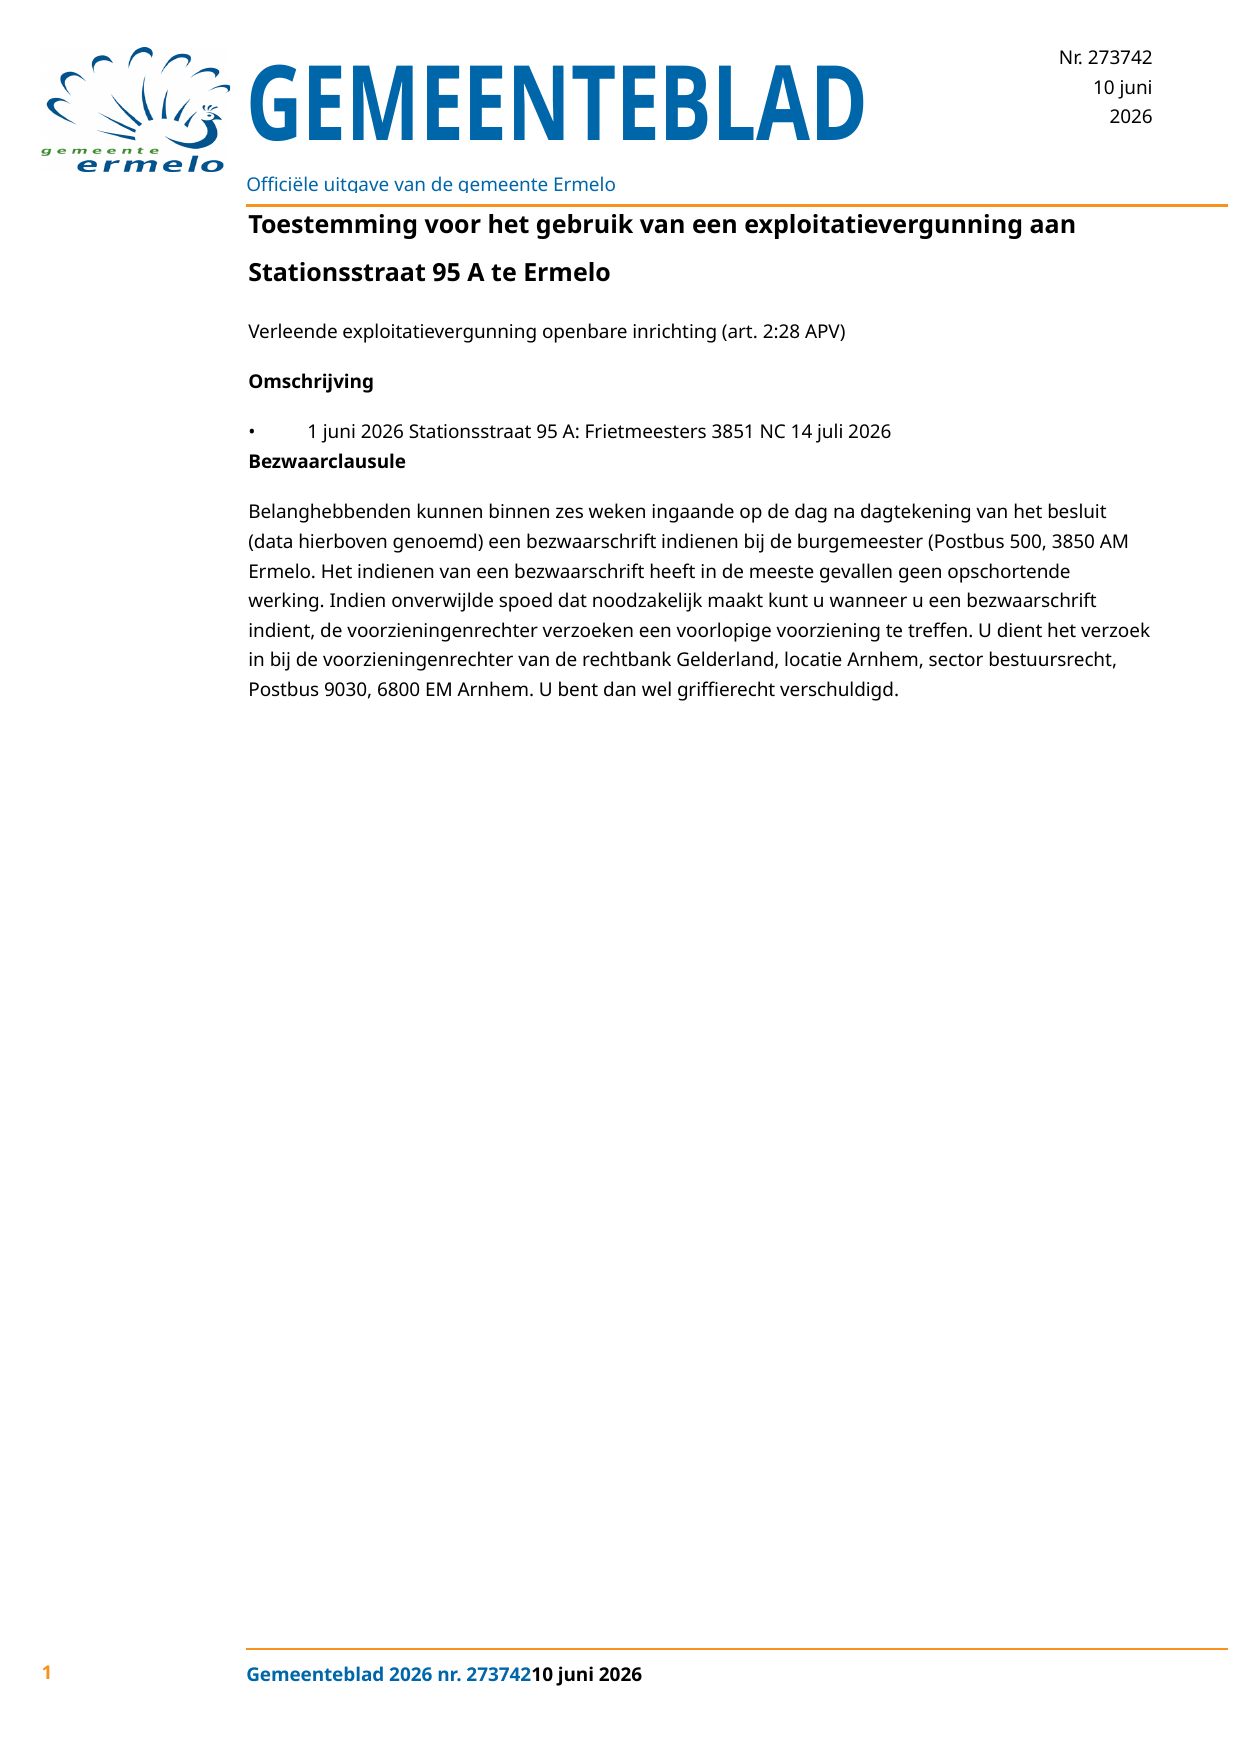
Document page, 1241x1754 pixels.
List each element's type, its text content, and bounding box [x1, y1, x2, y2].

text Toestemming voor het gebruik van een exploitatievergunning aan Stationsstraat 95 A te Ermelo [248, 207, 1152, 288]
text Bezwaarclausule [248, 448, 1152, 474]
picture [41, 47, 231, 172]
text Verleende exploitatievergunning openbare inrichting (art. 2:28 APV) [248, 318, 1152, 344]
text Belanghebbenden kunnen binnen zes weken ingaande op de dag na dagtekening van het besluit (data hierboven genoemd) een bezwaarschrift indienen bij de burgemeester (Postbus 500, 3850 AM Ermelo. Het indienen van een bezwaarschrift heeft in de meeste gevallen geen opschortende werking. Indien onverwijlde spoed dat noodzakelijk maakt kunt u wanneer u een bezwaarschrift indient, de voorzieningenrechter verzoeken een voorlopige voorziening te treffen. U dient het verzoek in bij de voorzieningenrechter van de rechtbank Gelderland, locatie Arnhem, sector bestuursrecht, Postbus 9030, 6800 EM Arnhem. U bent dan wel griffierecht verschuldigd. [248, 499, 1152, 702]
text Omschrijving [248, 368, 1152, 394]
list 1 juni 2026 Stationsstraat 95 A: Frietmeesters 3851 NC 14 juli 2026 [248, 419, 1152, 444]
